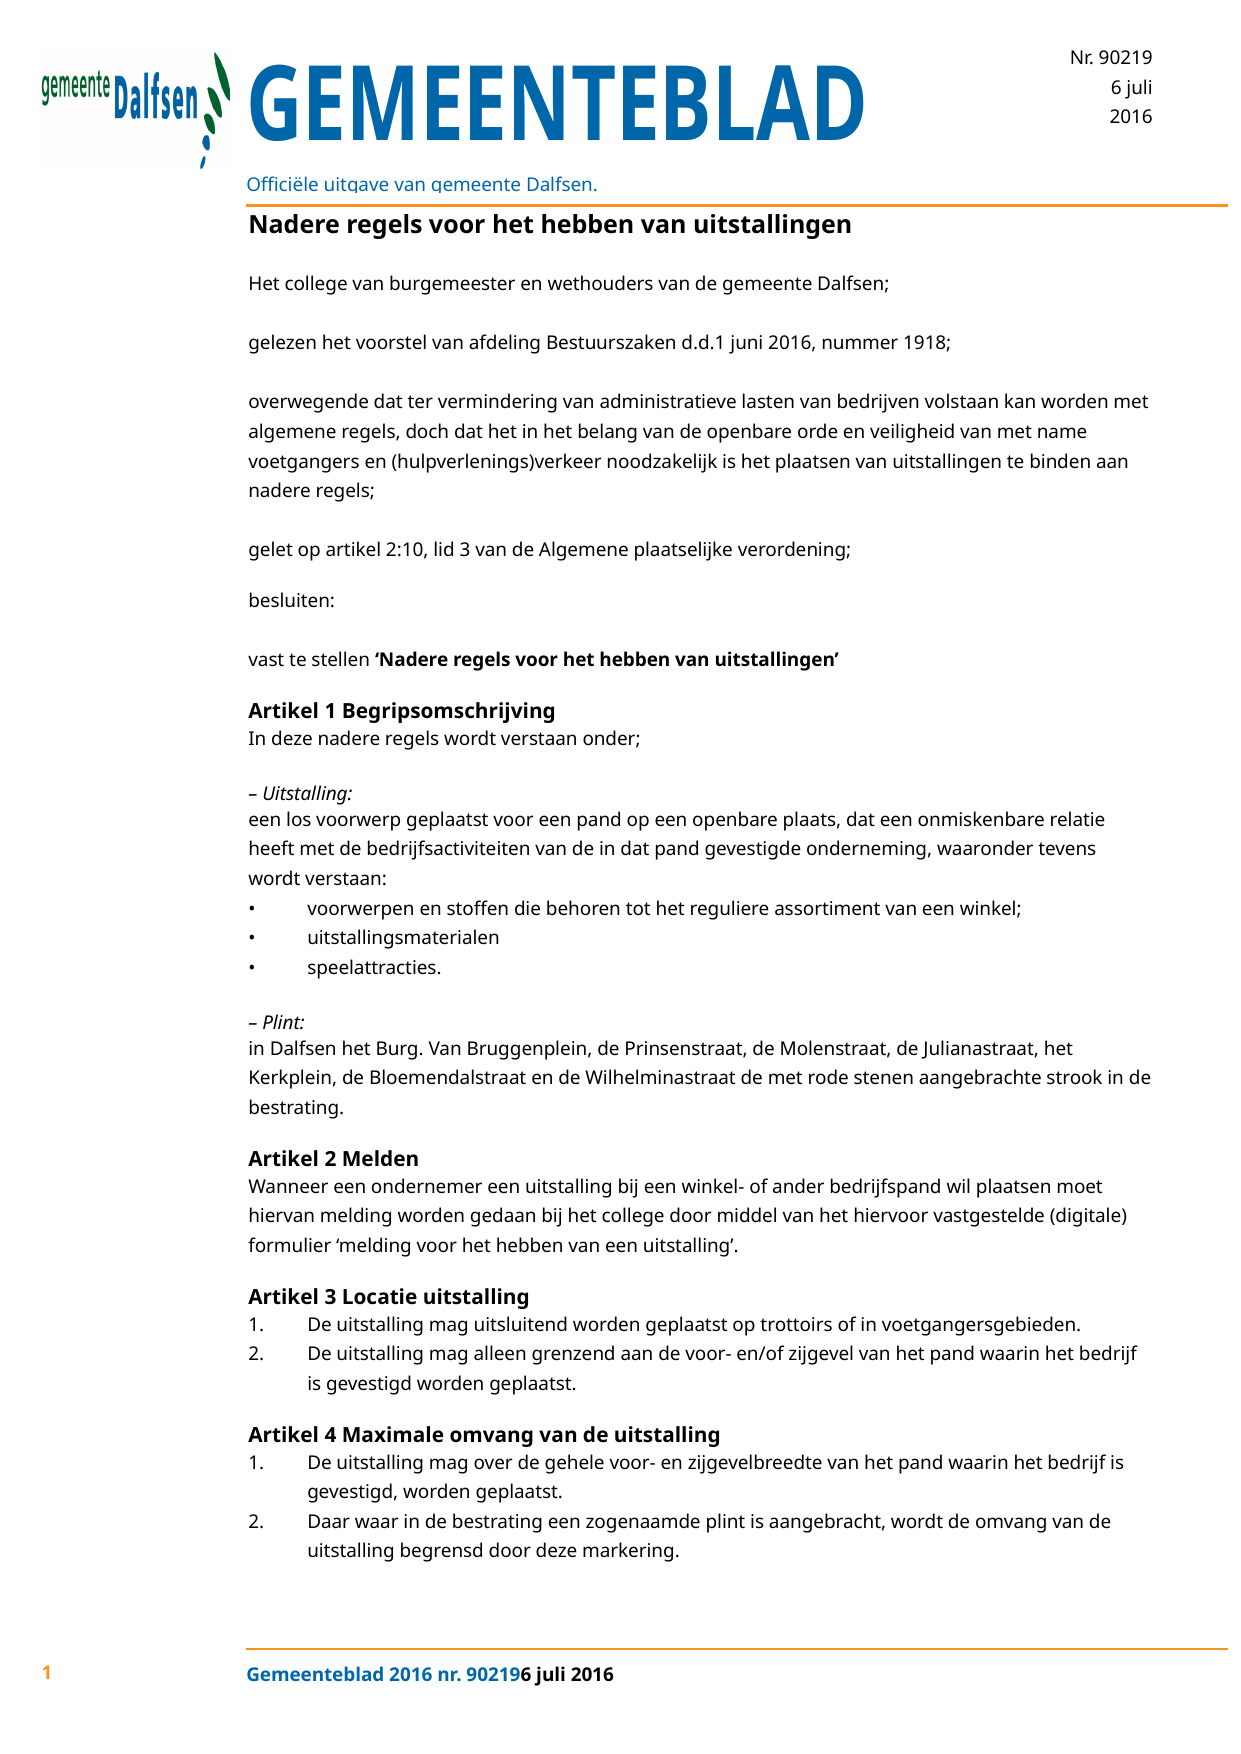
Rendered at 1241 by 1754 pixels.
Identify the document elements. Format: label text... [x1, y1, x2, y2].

text in Dalfsen het Burg. Van Bruggenplein, de Prinsenstraat, de Molenstraat, de Julianastraat, het Kerkplein, de Bloemendalstraat en de Wilhelminastraat de met rode stenen aangebrachte strook in de bestrating. [248, 1035, 1152, 1120]
text Artikel 1 Begripsomschrijving [248, 696, 1152, 725]
text Artikel 2 Melden [248, 1144, 1152, 1173]
text gelet op artikel 2:10, lid 3 van de Algemene plaatselijke verordening; [248, 537, 1152, 562]
text In deze nadere regels wordt verstaan onder; [248, 725, 1152, 751]
text Het college van burgemeester en wethouders van de gemeente Dalfsen; [248, 270, 1152, 296]
list uitstallingsmaterialen [248, 924, 1152, 950]
text Wanneer een ondernemer een uitstalling bij een winkel- of ander bedrijfspand wil plaatsen moet hiervan melding worden gedaan bij het college door middel van het hiervoor vastgestelde (digitale) formulier ‘melding voor het hebben van een uitstalling’. [248, 1173, 1152, 1258]
list De uitstalling mag over de gehele voor- en zijgevelbreedte van het pand waarin het bedrijf is gevestigd, worden geplaatst. [248, 1449, 1152, 1504]
picture [41, 47, 231, 172]
text Artikel 3 Locatie uitstalling [248, 1282, 1152, 1311]
list De uitstalling mag uitsluitend worden geplaatst op trottoirs of in voetgangersgebieden. [248, 1311, 1152, 1337]
text een los voorwerp geplaatst voor een pand op een openbare plaats, dat een onmiskenbare relatie heeft met de bedrijfsactiviteiten van de in dat pand gevestigde onderneming, waaronder tevens wordt verstaan: [248, 806, 1152, 891]
text Artikel 4 Maximale omvang van de uitstalling [248, 1421, 1152, 1449]
text overwegende dat ter vermindering van administratieve lasten van bedrijven volstaan kan worden met algemene regels, doch dat het in het belang van de openbare orde en veiligheid van met name voetgangers en (hulpverlenings)verkeer noodzakelijk is het plaatsen van uitstallingen te binden aan nadere regels; [248, 389, 1152, 503]
text vast te stellen ‘Nadere regels voor het hebben van uitstallingen’ [248, 646, 1152, 672]
text gelezen het voorstel van afdeling Bestuurszaken d.d.1 juni 2016, nummer 1918; [248, 329, 1152, 355]
list voorwerpen en stoffen die behoren tot het reguliere assortiment van een winkel; [248, 895, 1152, 920]
text – Plint: [248, 1009, 1152, 1035]
list De uitstalling mag alleen grenzend aan de voor- en/of zijgevel van het pand waarin het bedrijf is gevestigd worden geplaatst. [248, 1341, 1152, 1396]
text – Uitstalling: [248, 780, 1152, 806]
text Nadere regels voor het hebben van uitstallingen [248, 207, 1152, 241]
list Daar waar in de bestrating een zogenaamde plint is aangebracht, wordt de omvang van de uitstalling begrensd door deze markering. [248, 1508, 1152, 1563]
text besluiten: [248, 587, 1152, 613]
list speelattracties. [248, 954, 1152, 979]
